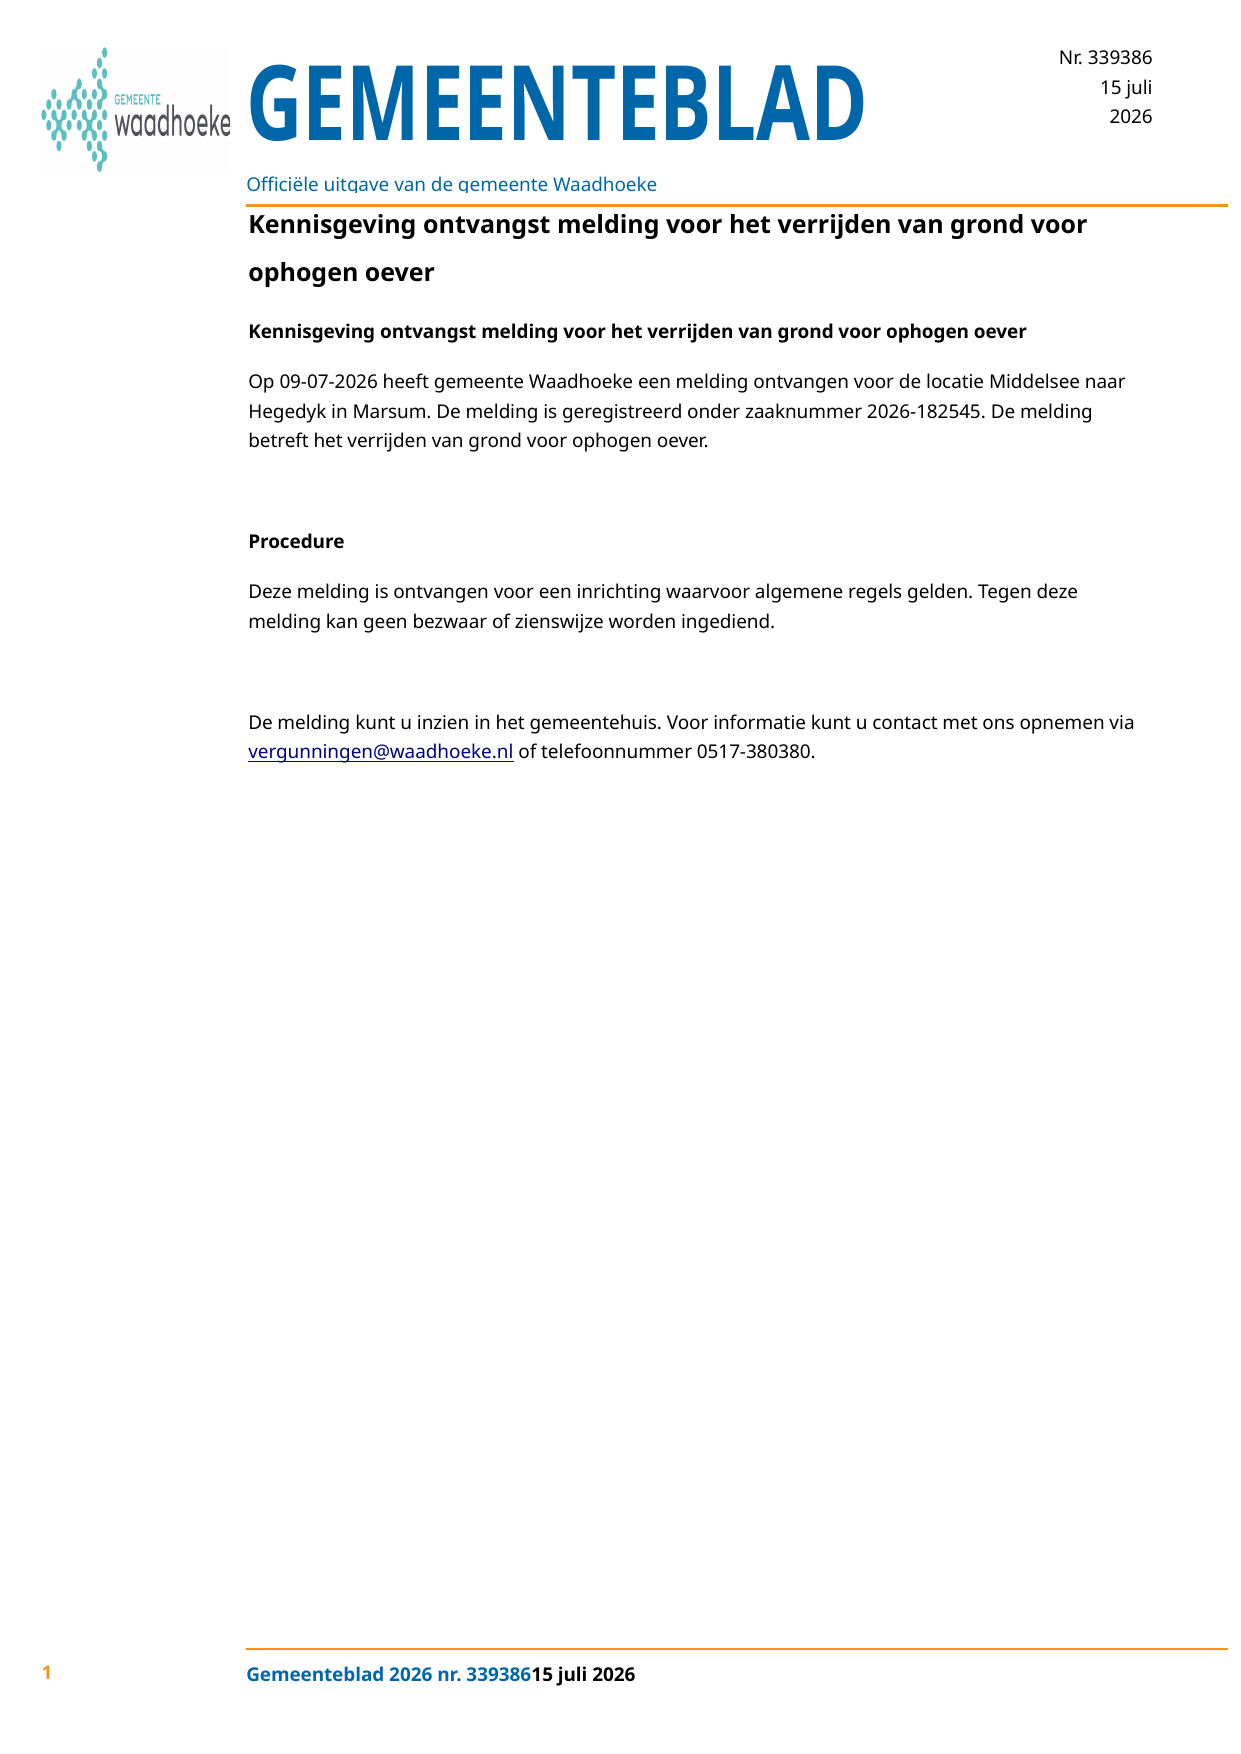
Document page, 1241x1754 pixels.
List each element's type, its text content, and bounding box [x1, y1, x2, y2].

text Procedure [248, 528, 1152, 554]
text De melding kunt u inzien in het gemeentehuis. Voor informatie kunt u contact met ons opnemen via vergunningen@waadhoeke.nl of telefoonnummer 0517-380380. [248, 709, 1152, 764]
text Kennisgeving ontvangst melding voor het verrijden van grond voor ophogen oever [248, 207, 1152, 288]
picture [41, 47, 231, 172]
text Kennisgeving ontvangst melding voor het verrijden van grond voor ophogen oever [248, 318, 1152, 344]
text Op 09-07-2026 heeft gemeente Waadhoeke een melding ontvangen voor de locatie Middelsee naar Hegedyk in Marsum. De melding is geregistreerd onder zaaknummer 2026-182545. De melding betreft het verrijden van grond voor ophogen oever. [248, 368, 1152, 453]
text Deze melding is ontvangen voor een inrichting waarvoor algemene regels gelden. Tegen deze melding kan geen bezwaar of zienswijze worden ingediend. [248, 579, 1152, 634]
